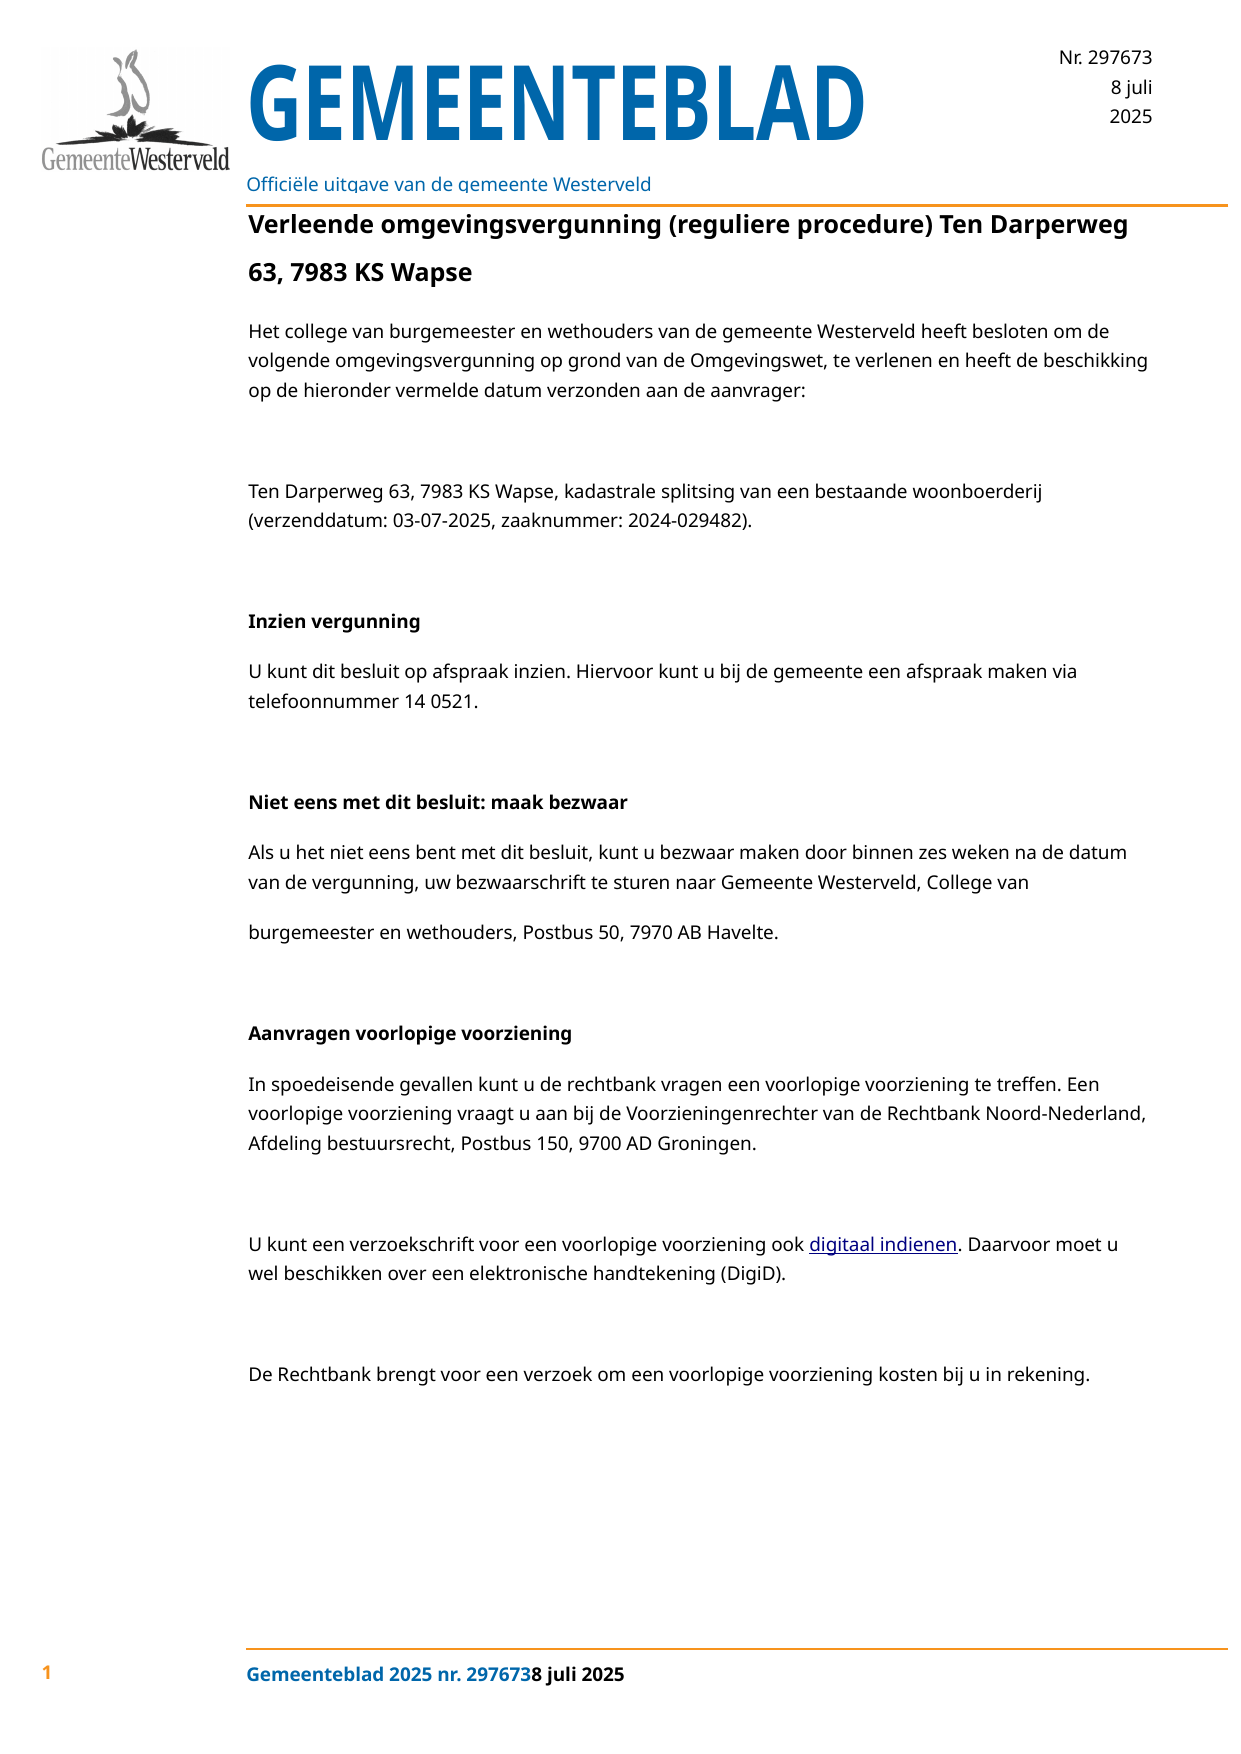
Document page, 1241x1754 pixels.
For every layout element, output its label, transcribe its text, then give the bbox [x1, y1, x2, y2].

text In spoedeisende gevallen kunt u de rechtbank vragen een voorlopige voorziening te treffen. Een voorlopige voorziening vraagt u aan bij de Voorzieningenrechter van de Rechtbank Noord-Nederland, Afdeling bestuursrecht, Postbus 150, 9700 AD Groningen. [248, 1071, 1152, 1156]
text burgemeester en wethouders, Postbus 50, 7970 AB Havelte. [248, 919, 1152, 945]
picture [41, 47, 231, 172]
text Inzien vergunning [248, 608, 1152, 634]
text U kunt een verzoekschrift voor een voorlopige voorziening ook digitaal indienen. Daarvoor moet u wel beschikken over een elektronische handtekening (DigiD). [248, 1231, 1152, 1286]
text De Rechtbank brengt voor een verzoek om een voorlopige voorziening kosten bij u in rekening. [248, 1361, 1152, 1387]
text Niet eens met dit besluit: maak bezwaar [248, 789, 1152, 815]
text Verleende omgevingsvergunning (reguliere procedure) Ten Darperweg 63, 7983 KS Wapse [248, 207, 1152, 288]
text Ten Darperweg 63, 7983 KS Wapse, kadastrale splitsing van een bestaande woonboerderij (verzenddatum: 03-07-2025, zaaknummer: 2024-029482). [248, 478, 1152, 533]
text Het college van burgemeester en wethouders van de gemeente Westerveld heeft besloten om de volgende omgevingsvergunning op grond van de Omgevingswet, te verlenen en heeft de beschikking op de hieronder vermelde datum verzonden aan de aanvrager: [248, 318, 1152, 403]
text Als u het niet eens bent met dit besluit, kunt u bezwaar maken door binnen zes weken na de datum van de vergunning, uw bezwaarschrift te sturen naar Gemeente Westerveld, College van [248, 839, 1152, 895]
text U kunt dit besluit op afspraak inzien. Hiervoor kunt u bij de gemeente een afspraak maken via telefoonnummer 14 0521. [248, 659, 1152, 714]
text Aanvragen voorlopige voorziening [248, 1020, 1152, 1046]
